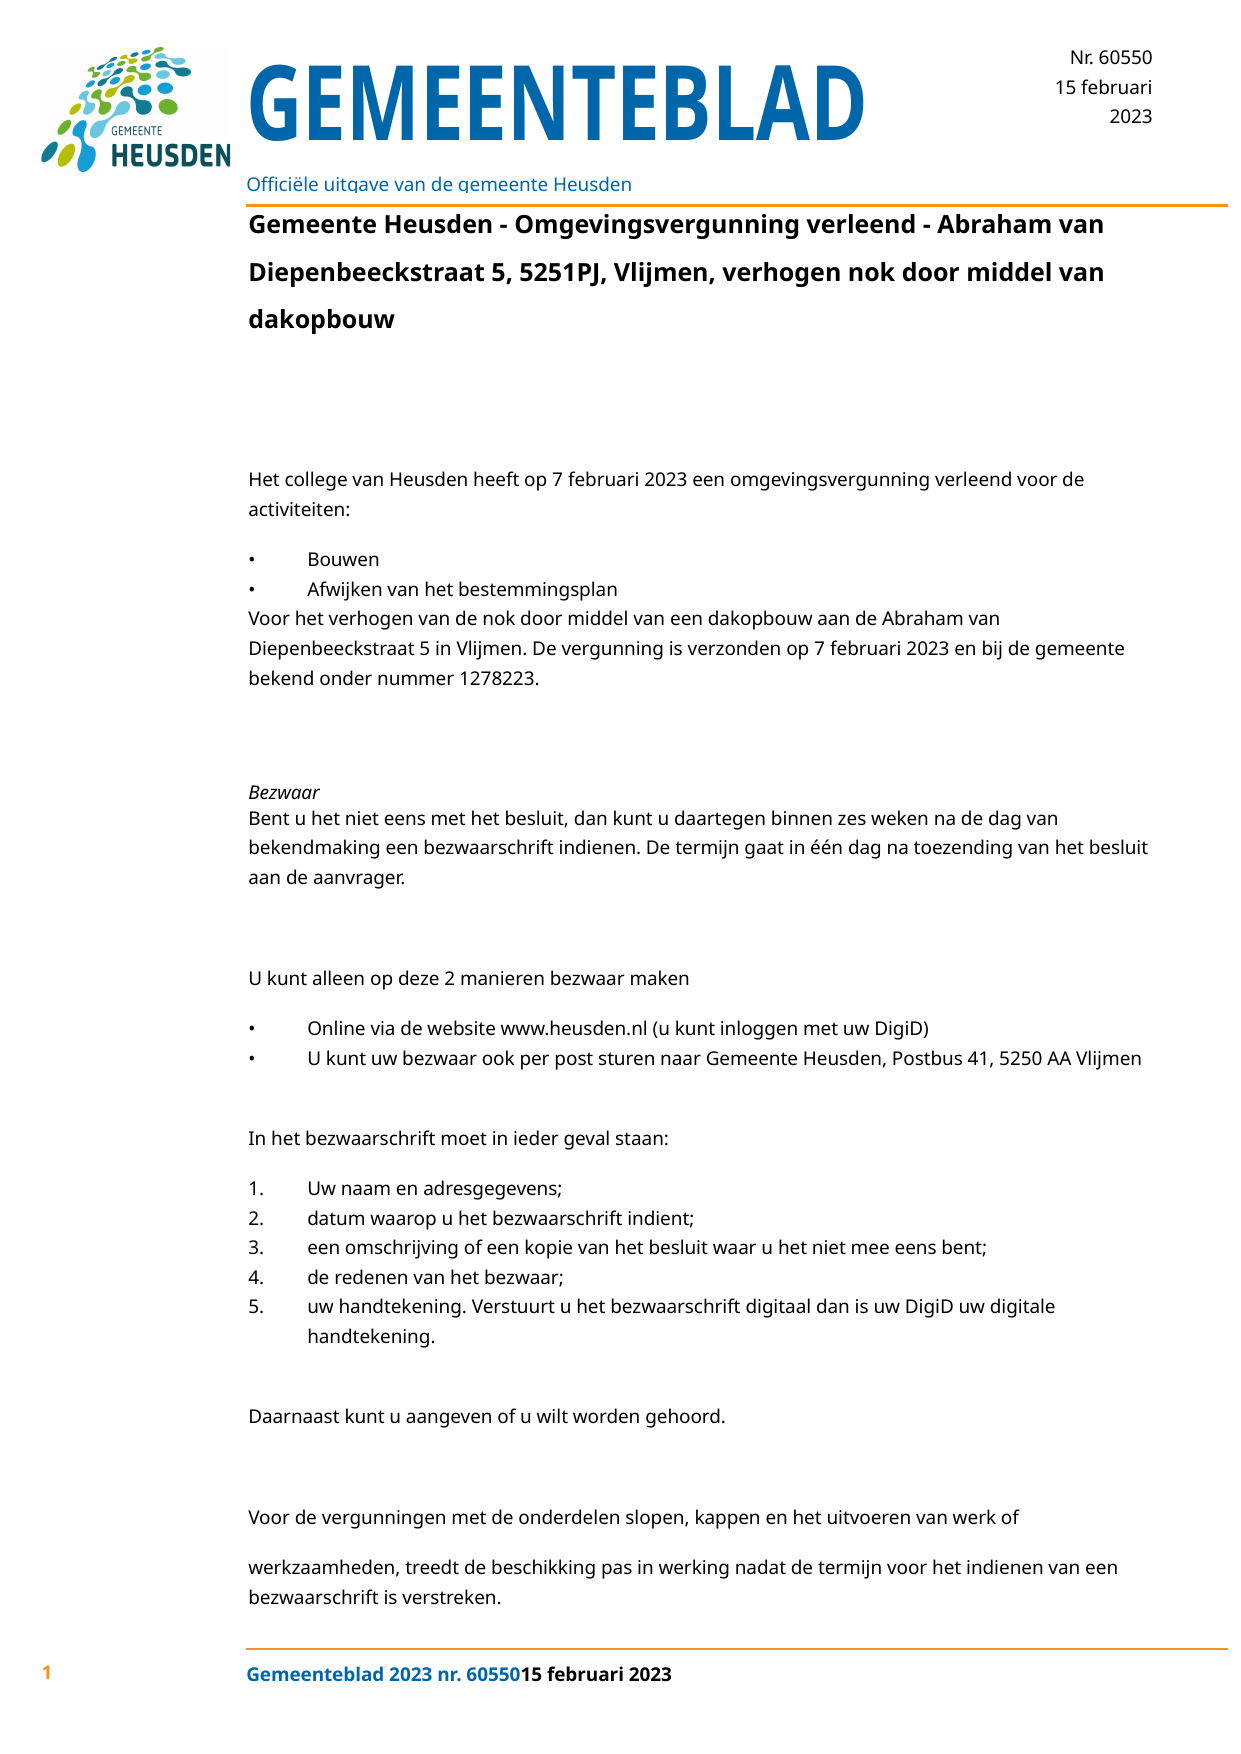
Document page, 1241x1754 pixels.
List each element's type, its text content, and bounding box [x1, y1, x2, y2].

text Gemeente Heusden - Omgevingsvergunning verleend - Abraham van Diepenbeeckstraat 5, 5251PJ, Vlijmen, verhogen nok door middel van dakopbouw [248, 207, 1152, 336]
list Afwijken van het bestemmingsplan [248, 576, 1152, 602]
text Bezwaar [248, 779, 1152, 805]
text Voor de vergunningen met de onderdelen slopen, kappen en het uitvoeren van werk of [248, 1504, 1152, 1530]
list een omschrijving of een kopie van het besluit waar u het niet mee eens bent; [248, 1234, 1152, 1260]
text Bent u het niet eens met het besluit, dan kunt u daartegen binnen zes weken na de dag van bekendmaking een bezwaarschrift indienen. De termijn gaat in één dag na toezending van het besluit aan de aanvrager. [248, 805, 1152, 890]
picture [41, 47, 231, 172]
text werkzaamheden, treedt de beschikking pas in werking nadat de termijn voor het indienen van een bezwaarschrift is verstreken. [248, 1554, 1152, 1610]
list Uw naam en adresgegevens; [248, 1175, 1152, 1201]
list U kunt uw bezwaar ook per post sturen naar Gemeente Heusden, Postbus 41, 5250 AA Vlijmen [248, 1045, 1152, 1071]
text Voor het verhogen van de nok door middel van een dakopbouw aan de Abraham van Diepenbeeckstraat 5 in Vlijmen. De vergunning is verzonden op 7 februari 2023 en bij de gemeente bekend onder nummer 1278223. [248, 606, 1152, 690]
list Bouwen [248, 546, 1152, 572]
list Online via de website www.heusden.nl (u kunt inloggen met uw DigiD) [248, 1015, 1152, 1041]
list de redenen van het bezwaar; [248, 1264, 1152, 1290]
text Daarnaast kunt u aangeven of u wilt worden gehoord. [248, 1403, 1152, 1429]
list uw handtekening. Verstuurt u het bezwaarschrift digitaal dan is uw DigiD uw digitale handtekening. [248, 1293, 1152, 1349]
list datum waarop u het bezwaarschrift indient; [248, 1205, 1152, 1231]
text U kunt alleen op deze 2 manieren bezwaar maken [248, 965, 1152, 991]
text Het college van Heusden heeft op 7 februari 2023 een omgevingsvergunning verleend voor de activiteiten: [248, 466, 1152, 522]
text In het bezwaarschrift moet in ieder geval staan: [248, 1125, 1152, 1151]
